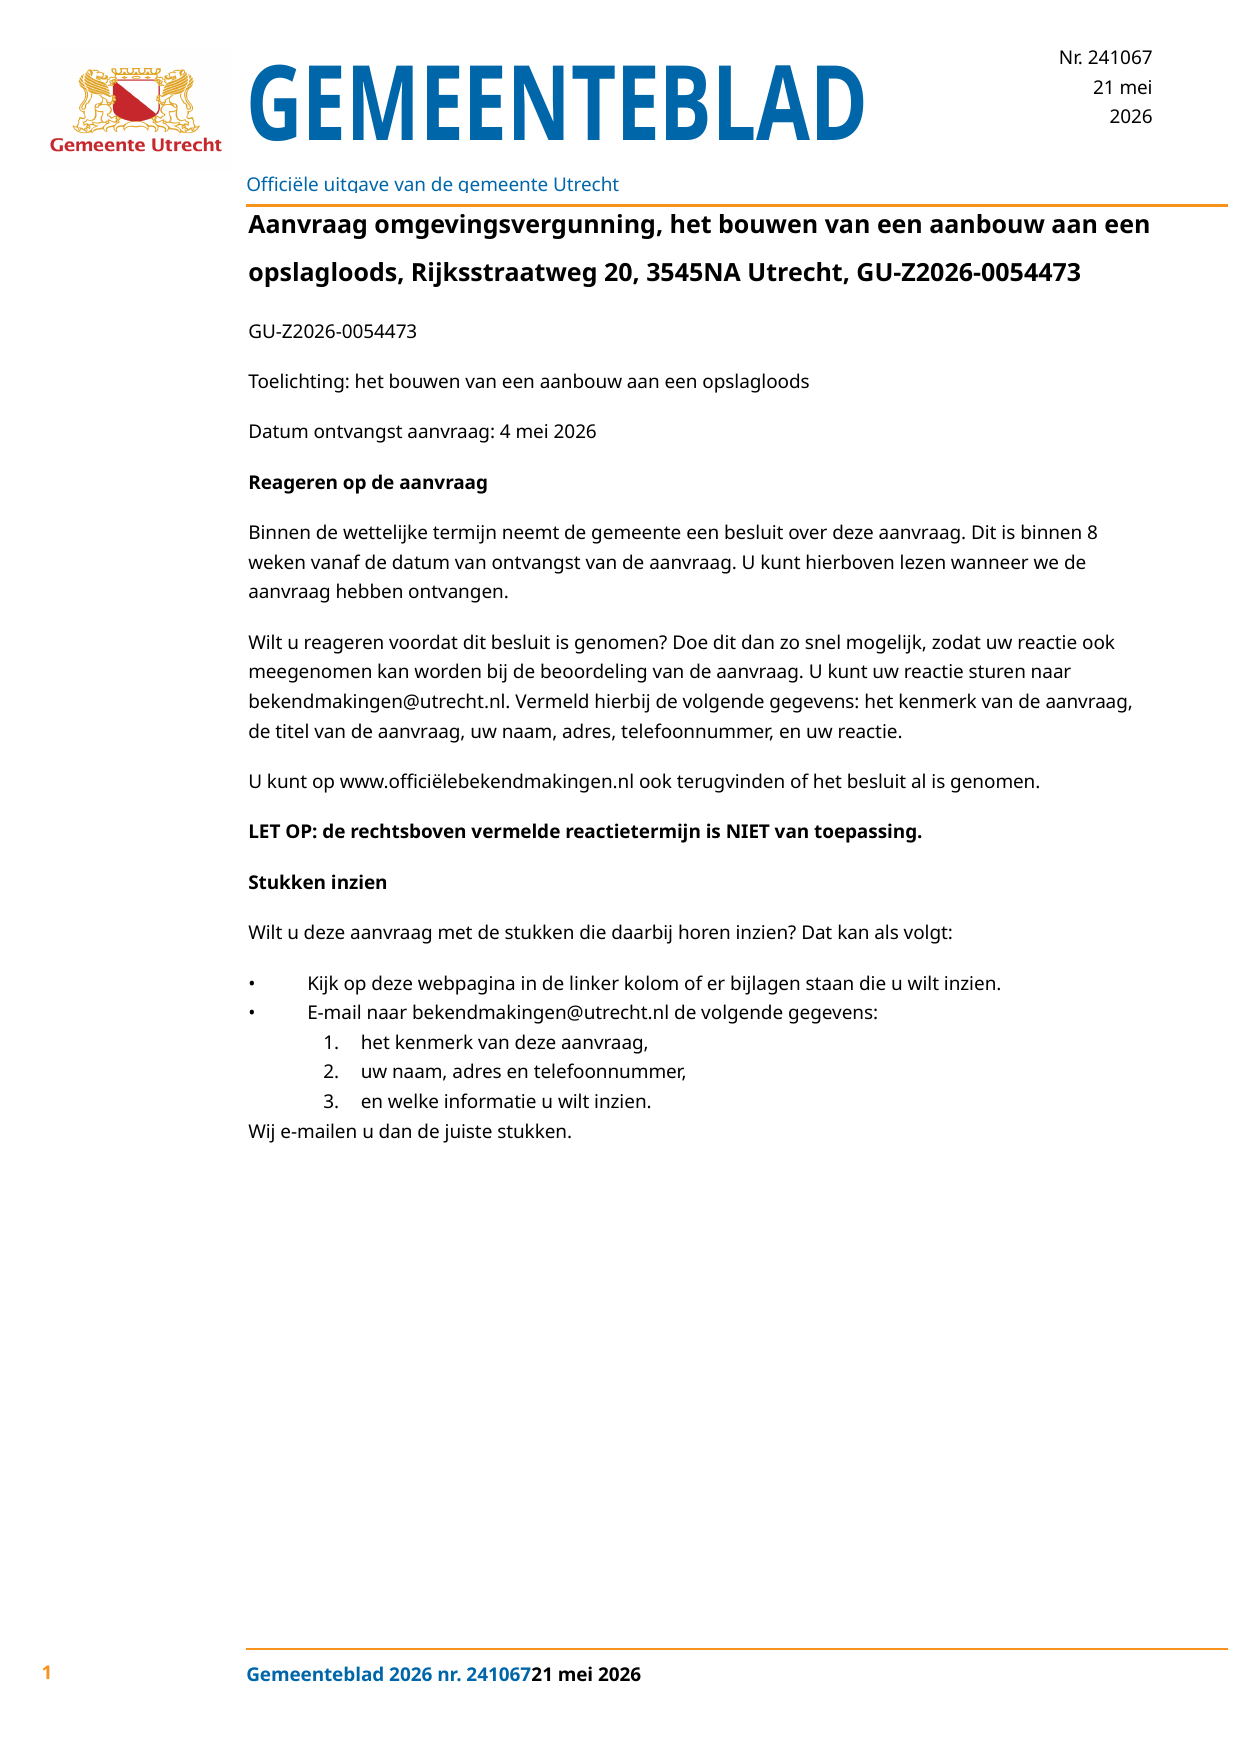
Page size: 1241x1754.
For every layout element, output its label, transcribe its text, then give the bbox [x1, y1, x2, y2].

text Wilt u deze aanvraag met de stukken die daarbij horen inzien? Dat kan als volgt: [248, 919, 1152, 945]
text Wilt u reageren voordat dit besluit is genomen? Doe dit dan zo snel mogelijk, zodat uw reactie ook meegenomen kan worden bij de beoordeling van de aanvraag. U kunt uw reactie sturen naar bekendmakingen@utrecht.nl. Vermeld hierbij de volgende gegevens: het kenmerk van de aanvraag, de titel van de aanvraag, uw naam, adres, telefoonnummer, en uw reactie. [248, 629, 1152, 744]
picture [41, 47, 231, 172]
text U kunt op www.officiëlebekendmakingen.nl ook terugvinden of het besluit al is genomen. [248, 768, 1152, 794]
text Datum ontvangst aanvraag: 4 mei 2026 [248, 419, 1152, 444]
text LET OP: de rechtsboven vermelde reactietermijn is NIET van toepassing. [248, 819, 1152, 844]
list uw naam, adres en telefoonnummer, [323, 1059, 1152, 1084]
text Reageren op de aanvraag [248, 469, 1152, 495]
list het kenmerk van deze aanvraag, [323, 1029, 1152, 1055]
text Wij e-mailen u dan de juiste stukken. [248, 1118, 1152, 1144]
text Toelichting: het bouwen van een aanbouw aan een opslagloods [248, 368, 1152, 394]
list Kijk op deze webpagina in de linker kolom of er bijlagen staan die u wilt inzien. [248, 970, 1152, 996]
list E-mail naar bekendmakingen@utrecht.nl de volgende gegevens: [248, 999, 1152, 1025]
text Stukken inzien [248, 869, 1152, 895]
text Binnen de wettelijke termijn neemt de gemeente een besluit over deze aanvraag. Dit is binnen 8 weken vanaf de datum van ontvangst van de aanvraag. U kunt hierboven lezen wanneer we de aanvraag hebben ontvangen. [248, 519, 1152, 604]
list en welke informatie u wilt inzien. [323, 1088, 1152, 1114]
text Aanvraag omgevingsvergunning, het bouwen van een aanbouw aan een opslagloods, Rijksstraatweg 20, 3545NA Utrecht, GU-Z2026-0054473 [248, 207, 1152, 288]
text GU-Z2026-0054473 [248, 318, 1152, 344]
